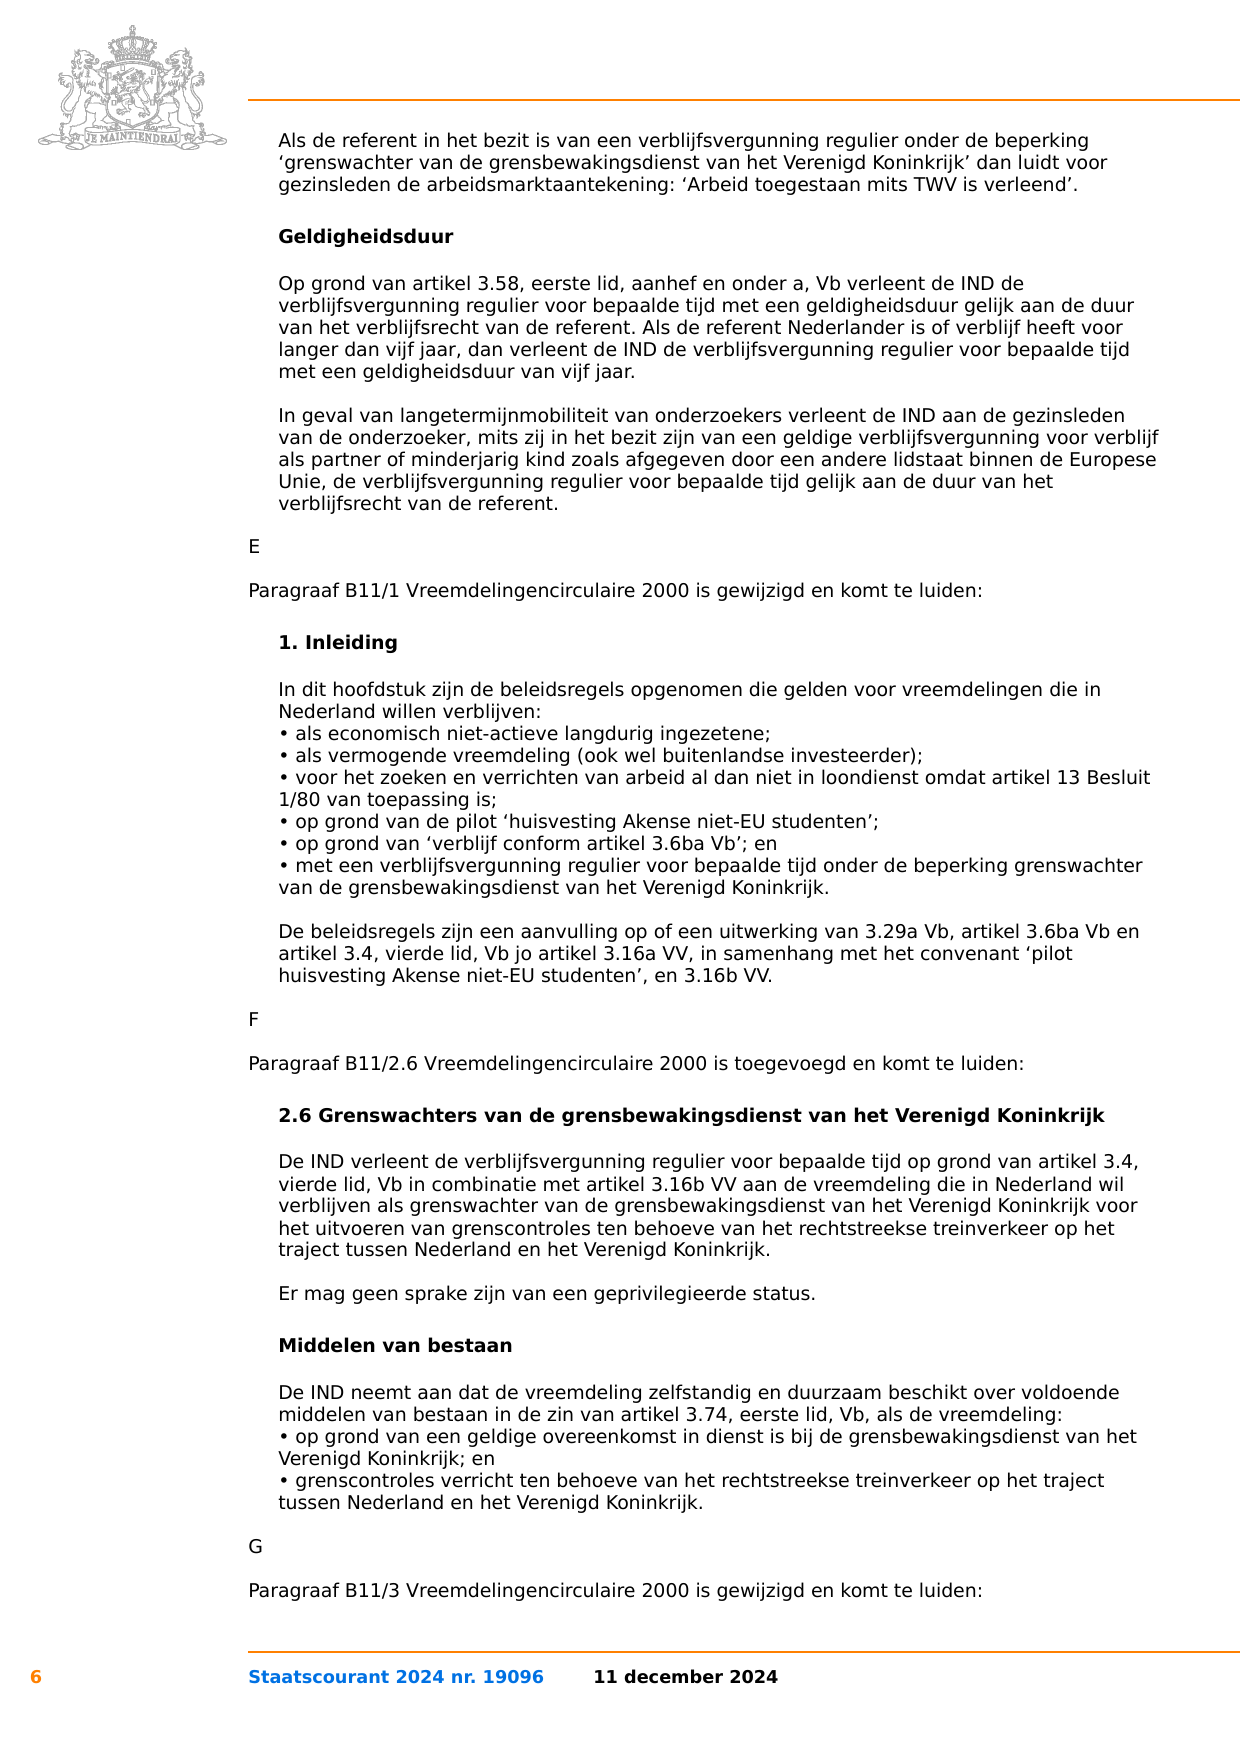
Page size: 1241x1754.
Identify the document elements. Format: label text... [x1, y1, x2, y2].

text • op grond van de pilot ‘huisvesting Akense niet-EU studenten’; [278, 811, 1163, 833]
text • grenscontroles verricht ten behoeve van het rechtstreekse treinverkeer op het traject tussen Nederland en het Verenigd Koninkrijk. [278, 1470, 1163, 1514]
subtitle Middelen van bestaan [278, 1335, 1163, 1357]
text G [248, 1536, 1163, 1558]
text De IND neemt aan dat de vreemdeling zelfstandig en duurzaam beschikt over voldoende middelen van bestaan in de zin van artikel 3.74, eerste lid, Vb, als de vreemdeling: [278, 1382, 1163, 1426]
subtitle Geldigheidsduur [278, 226, 1163, 248]
text Op grond van artikel 3.58, eerste lid, aanhef en onder a, Vb verleent de IND de verblijfsvergunning regulier voor bepaalde tijd met een geldigheidsduur gelijk aan de duur van het verblijfsrecht van de referent. Als de referent Nederlander is of verblijf heeft voor langer dan vijf jaar, dan verleent de IND de verblijfsvergunning regulier voor bepaalde tijd met een geldigheidsduur van vijf jaar. [278, 273, 1163, 383]
text • als economisch niet-actieve langdurig ingezetene; [278, 723, 1163, 745]
text • voor het zoeken en verrichten van arbeid al dan niet in loondienst omdat artikel 13 Besluit 1/80 van toepassing is; [278, 767, 1163, 811]
text Paragraaf B11/3 Vreemdelingencirculaire 2000 is gewijzigd en komt te luiden: [248, 1580, 1163, 1602]
text Er mag geen sprake zijn van een geprivilegieerde status. [278, 1283, 1163, 1305]
text Paragraaf B11/1 Vreemdelingencirculaire 2000 is gewijzigd en komt te luiden: [248, 580, 1163, 602]
text • op grond van ‘verblijf conform artikel 3.6ba Vb’; en [278, 833, 1163, 855]
text In dit hoofdstuk zijn de beleidsregels opgenomen die gelden voor vreemdelingen die in Nederland willen verblijven: [278, 679, 1163, 723]
text • als vermogende vreemdeling (ook wel buitenlandse investeerder); [278, 745, 1163, 767]
text F [248, 1009, 1163, 1031]
text E [248, 536, 1163, 558]
text Paragraaf B11/2.6 Vreemdelingencirculaire 2000 is toegevoegd en komt te luiden: [248, 1052, 1163, 1074]
subtitle 1. Inleiding [278, 632, 1163, 654]
text • met een verblijfsvergunning regulier voor bepaalde tijd onder de beperking grenswachter van de grensbewakingsdienst van het Verenigd Koninkrijk. [278, 855, 1163, 899]
text • op grond van een geldige overeenkomst in dienst is bij de grensbewakingsdienst van het Verenigd Koninkrijk; en [278, 1426, 1163, 1470]
text Als de referent in het bezit is van een verblijfsvergunning regulier onder de beperking ‘grenswachter van de grensbewakingsdienst van het Verenigd Koninkrijk’ dan luidt voor gezinsleden de arbeidsmarktaantekening: ‘Arbeid toegestaan mits TWV is verleend’. [278, 130, 1163, 196]
text De IND verleent de verblijfsvergunning regulier voor bepaalde tijd op grond van artikel 3.4, vierde lid, Vb in combinatie met artikel 3.16b VV aan de vreemdeling die in Nederland wil verblijven als grenswachter van de grensbewakingsdienst van het Verenigd Koninkrijk voor het uitvoeren van grenscontroles ten behoeve van het rechtstreekse treinverkeer op het traject tussen Nederland en het Verenigd Koninkrijk. [278, 1151, 1163, 1261]
subtitle 2.6 Grenswachters van de grensbewakingsdienst van het Verenigd Koninkrijk [278, 1104, 1163, 1126]
text In geval van langetermijnmobiliteit van onderzoekers verleent de IND aan de gezinsleden van de onderzoeker, mits zij in het bezit zijn van een geldige verblijfsvergunning voor verblijf als partner of minderjarig kind zoals afgegeven door een andere lidstaat binnen de Europese Unie, de verblijfsvergunning regulier voor bepaalde tijd gelijk aan de duur van het verblijfsrecht van de referent. [278, 404, 1163, 514]
text De beleidsregels zijn een aanvulling op of een uitwerking van 3.29a Vb, artikel 3.6ba Vb en artikel 3.4, vierde lid, Vb jo artikel 3.16a VV, in samenhang met het convenant ‘pilot huisvesting Akense niet-EU studenten’, en 3.16b VV. [278, 921, 1163, 987]
picture [38, 25, 227, 150]
